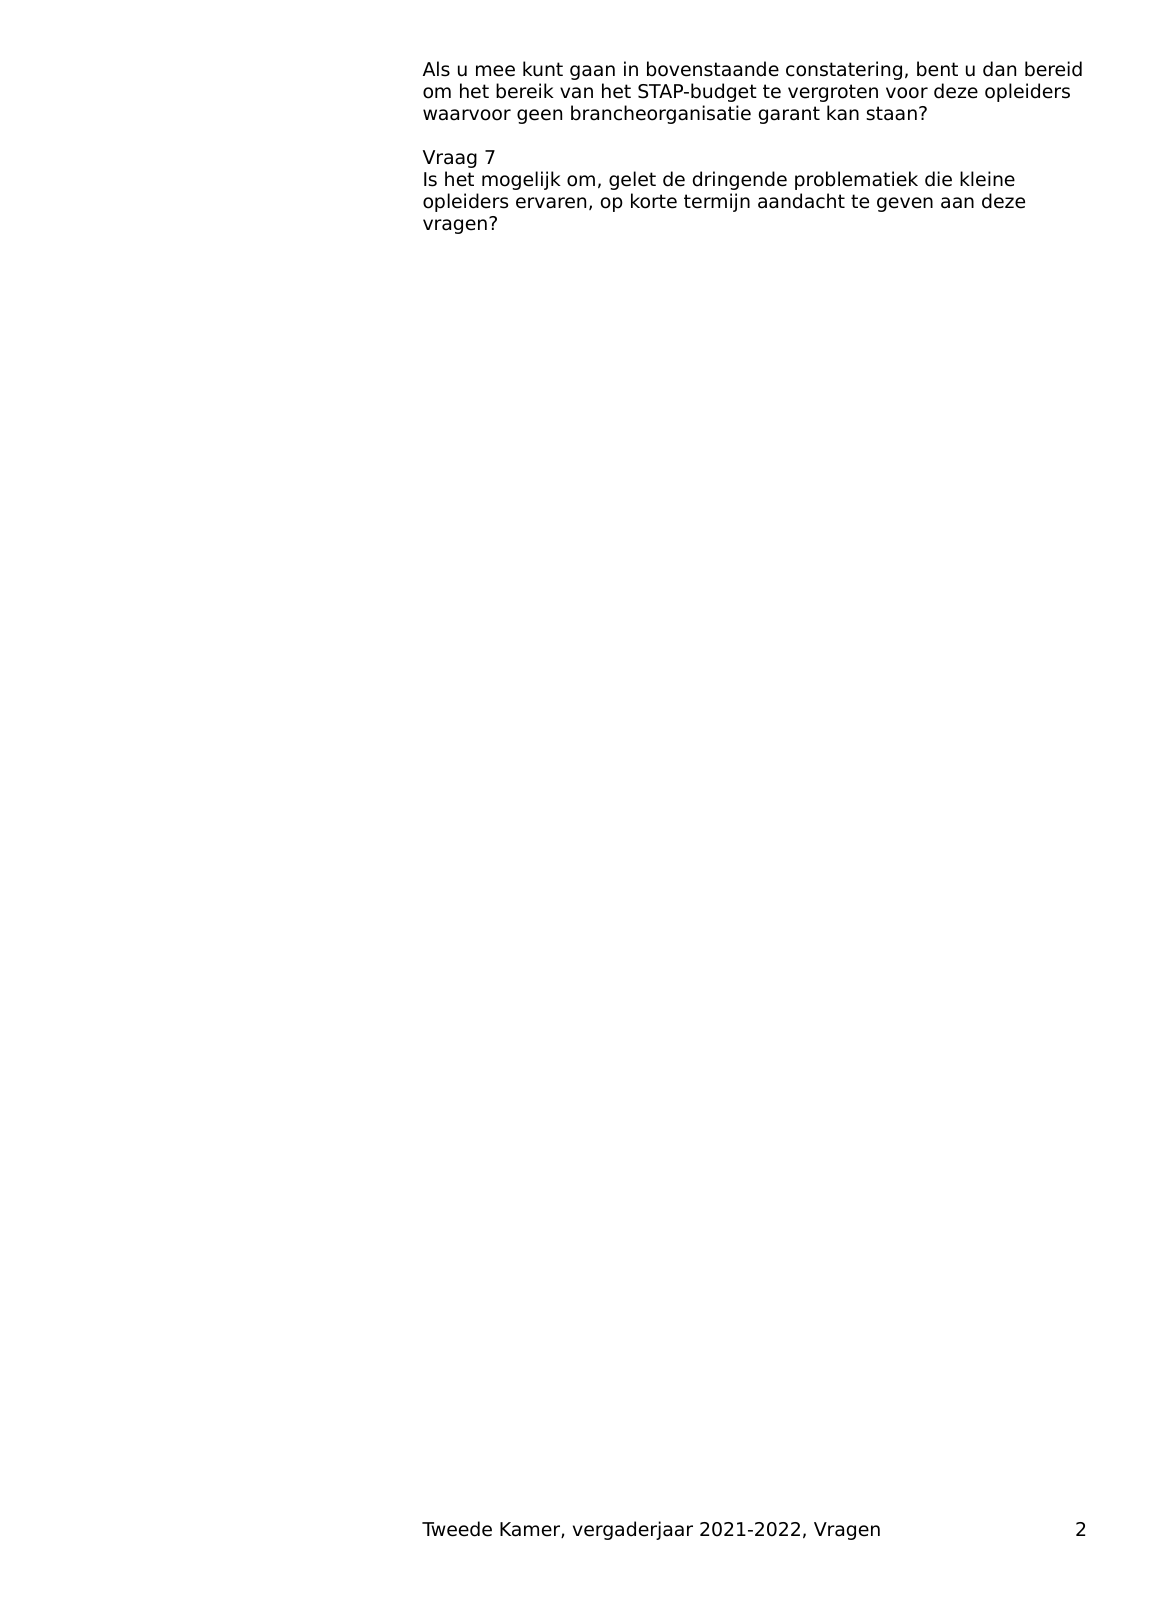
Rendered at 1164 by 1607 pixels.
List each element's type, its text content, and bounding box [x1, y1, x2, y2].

text Als u mee kunt gaan in bovenstaande constatering, bent u dan bereid om het bereik van het STAP-budget te vergroten voor deze opleiders waarvoor geen brancheorganisatie garant kan staan? [422, 59, 1087, 125]
text Is het mogelijk om, gelet de dringende problematiek die kleine opleiders ervaren, op korte termijn aandacht te geven aan deze vragen? [422, 169, 1087, 235]
text Vraag 7 [422, 147, 1087, 169]
